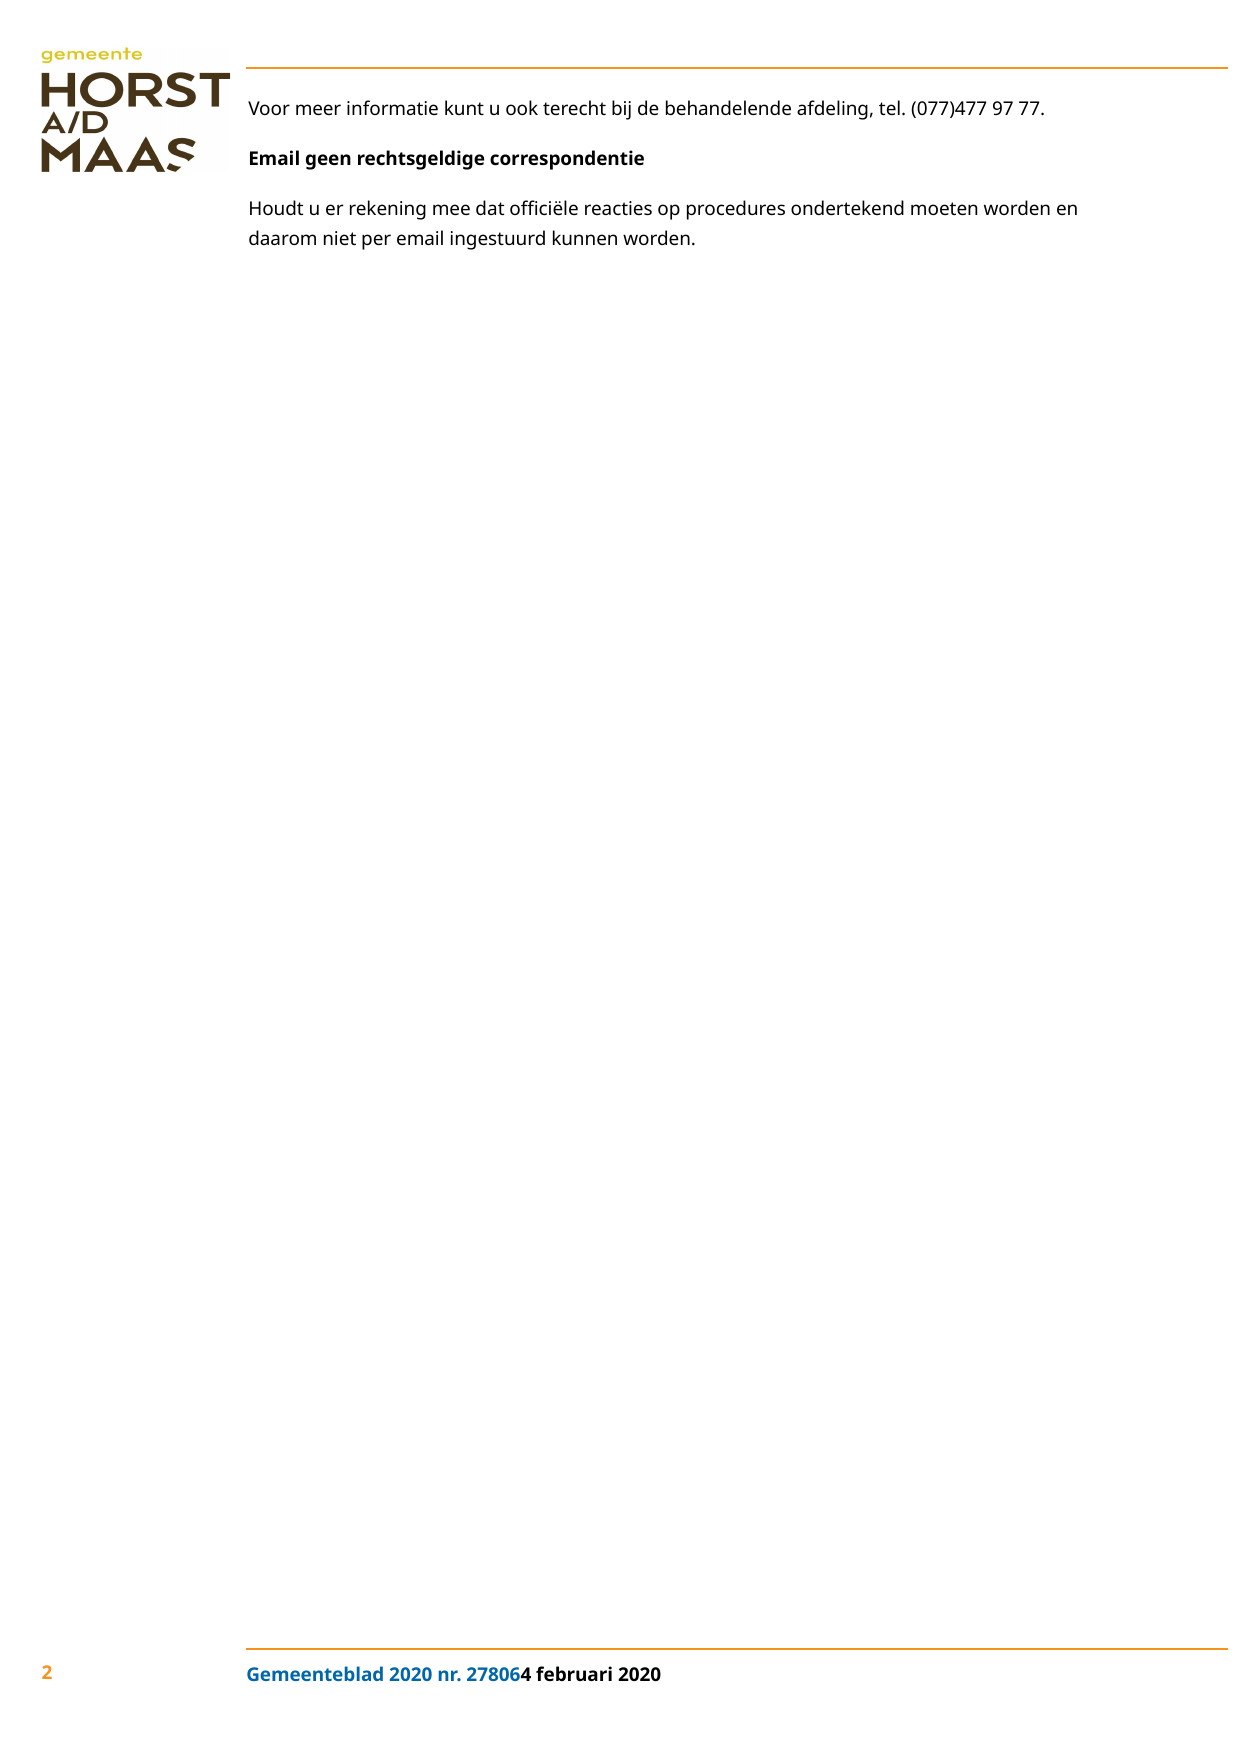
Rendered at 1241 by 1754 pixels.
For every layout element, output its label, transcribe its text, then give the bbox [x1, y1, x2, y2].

text Voor meer informatie kunt u ook terecht bij de behandelende afdeling, tel. (077)477 97 77. [248, 95, 1152, 121]
picture [41, 47, 231, 172]
text Email geen rechtsgeldige correspondentie [248, 145, 1152, 171]
text Houdt u er rekening mee dat officiële reacties op procedures ondertekend moeten worden en daarom niet per email ingestuurd kunnen worden. [248, 196, 1152, 251]
